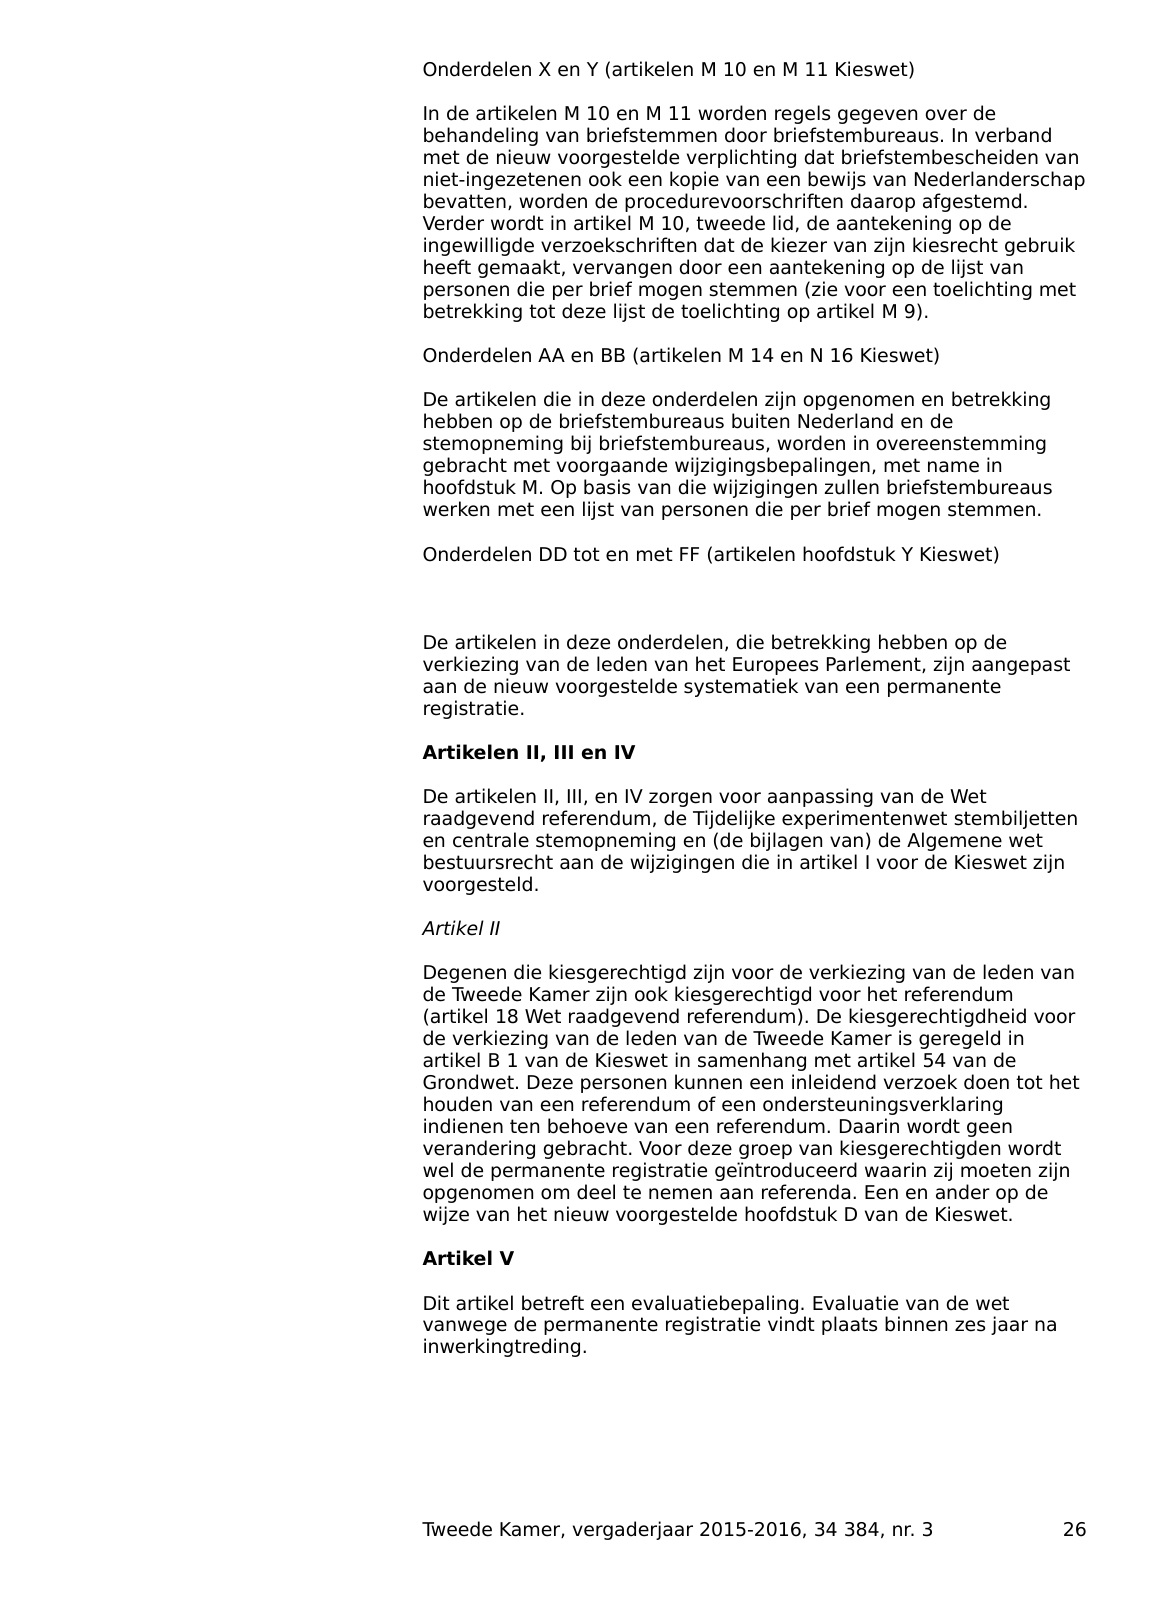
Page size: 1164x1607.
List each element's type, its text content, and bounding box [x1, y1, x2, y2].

text De artikelen in deze onderdelen, die betrekking hebben op de verkiezing van de leden van het Europees Parlement, zijn aangepast aan de nieuw voorgestelde systematiek van een permanente registratie. [422, 632, 1087, 720]
text In de artikelen M 10 en M 11 worden regels gegeven over de behandeling van briefstemmen door briefstembureaus. In verband met de nieuw voorgestelde verplichting dat briefstembescheiden van niet-ingezetenen ook een kopie van een bewijs van Nederlanderschap bevatten, worden de procedurevoorschriften daarop afgestemd. Verder wordt in artikel M 10, tweede lid, de aantekening op de ingewilligde verzoekschriften dat de kiezer van zijn kiesrecht gebruik heeft gemaakt, vervangen door een aantekening op de lijst van personen die per brief mogen stemmen (zie voor een toelichting met betrekking tot deze lijst de toelichting op artikel M 9). [422, 103, 1087, 323]
subtitle Onderdelen DD tot en met FF (artikelen hoofdstuk Y Kieswet) [422, 543, 1087, 565]
text Degenen die kiesgerechtigd zijn voor de verkiezing van de leden van de Tweede Kamer zijn ook kiesgerechtigd voor het referendum (artikel 18 Wet raadgevend referendum). De kiesgerechtigdheid voor de verkiezing van de leden van de Tweede Kamer is geregeld in artikel B 1 van de Kieswet in samenhang met artikel 54 van de Grondwet. Deze personen kunnen een inleidend verzoek doen tot het houden van een referendum of een ondersteuningsverklaring indienen ten behoeve van een referendum. Daarin wordt geen verandering gebracht. Voor deze groep van kiesgerechtigden wordt wel de permanente registratie geïntroduceerd waarin zij moeten zijn opgenomen om deel te nemen aan referenda. Een en ander op de wijze van het nieuw voorgestelde hoofdstuk D van de Kieswet. [422, 962, 1087, 1226]
subtitle Onderdelen X en Y (artikelen M 10 en M 11 Kieswet) [422, 59, 1087, 81]
subtitle Artikelen II, III en IV [422, 742, 1087, 764]
subtitle Artikel V [422, 1248, 1087, 1270]
text Dit artikel betreft een evaluatiebepaling. Evaluatie van de wet vanwege de permanente registratie vindt plaats binnen zes jaar na inwerkingtreding. [422, 1292, 1087, 1358]
subtitle Artikel II [422, 918, 1087, 940]
subtitle Onderdelen AA en BB (artikelen M 14 en N 16 Kieswet) [422, 345, 1087, 367]
text De artikelen II, III, en IV zorgen voor aanpassing van de Wet raadgevend referendum, de Tijdelijke experimentenwet stembiljetten en centrale stemopneming en (de bijlagen van) de Algemene wet bestuursrecht aan de wijzigingen die in artikel I voor de Kieswet zijn voorgesteld. [422, 786, 1087, 896]
text De artikelen die in deze onderdelen zijn opgenomen en betrekking hebben op de briefstembureaus buiten Nederland en de stemopneming bij briefstembureaus, worden in overeenstemming gebracht met voorgaande wijzigingsbepalingen, met name in hoofdstuk M. Op basis van die wijzigingen zullen briefstembureaus werken met een lijst van personen die per brief mogen stemmen. [422, 389, 1087, 521]
